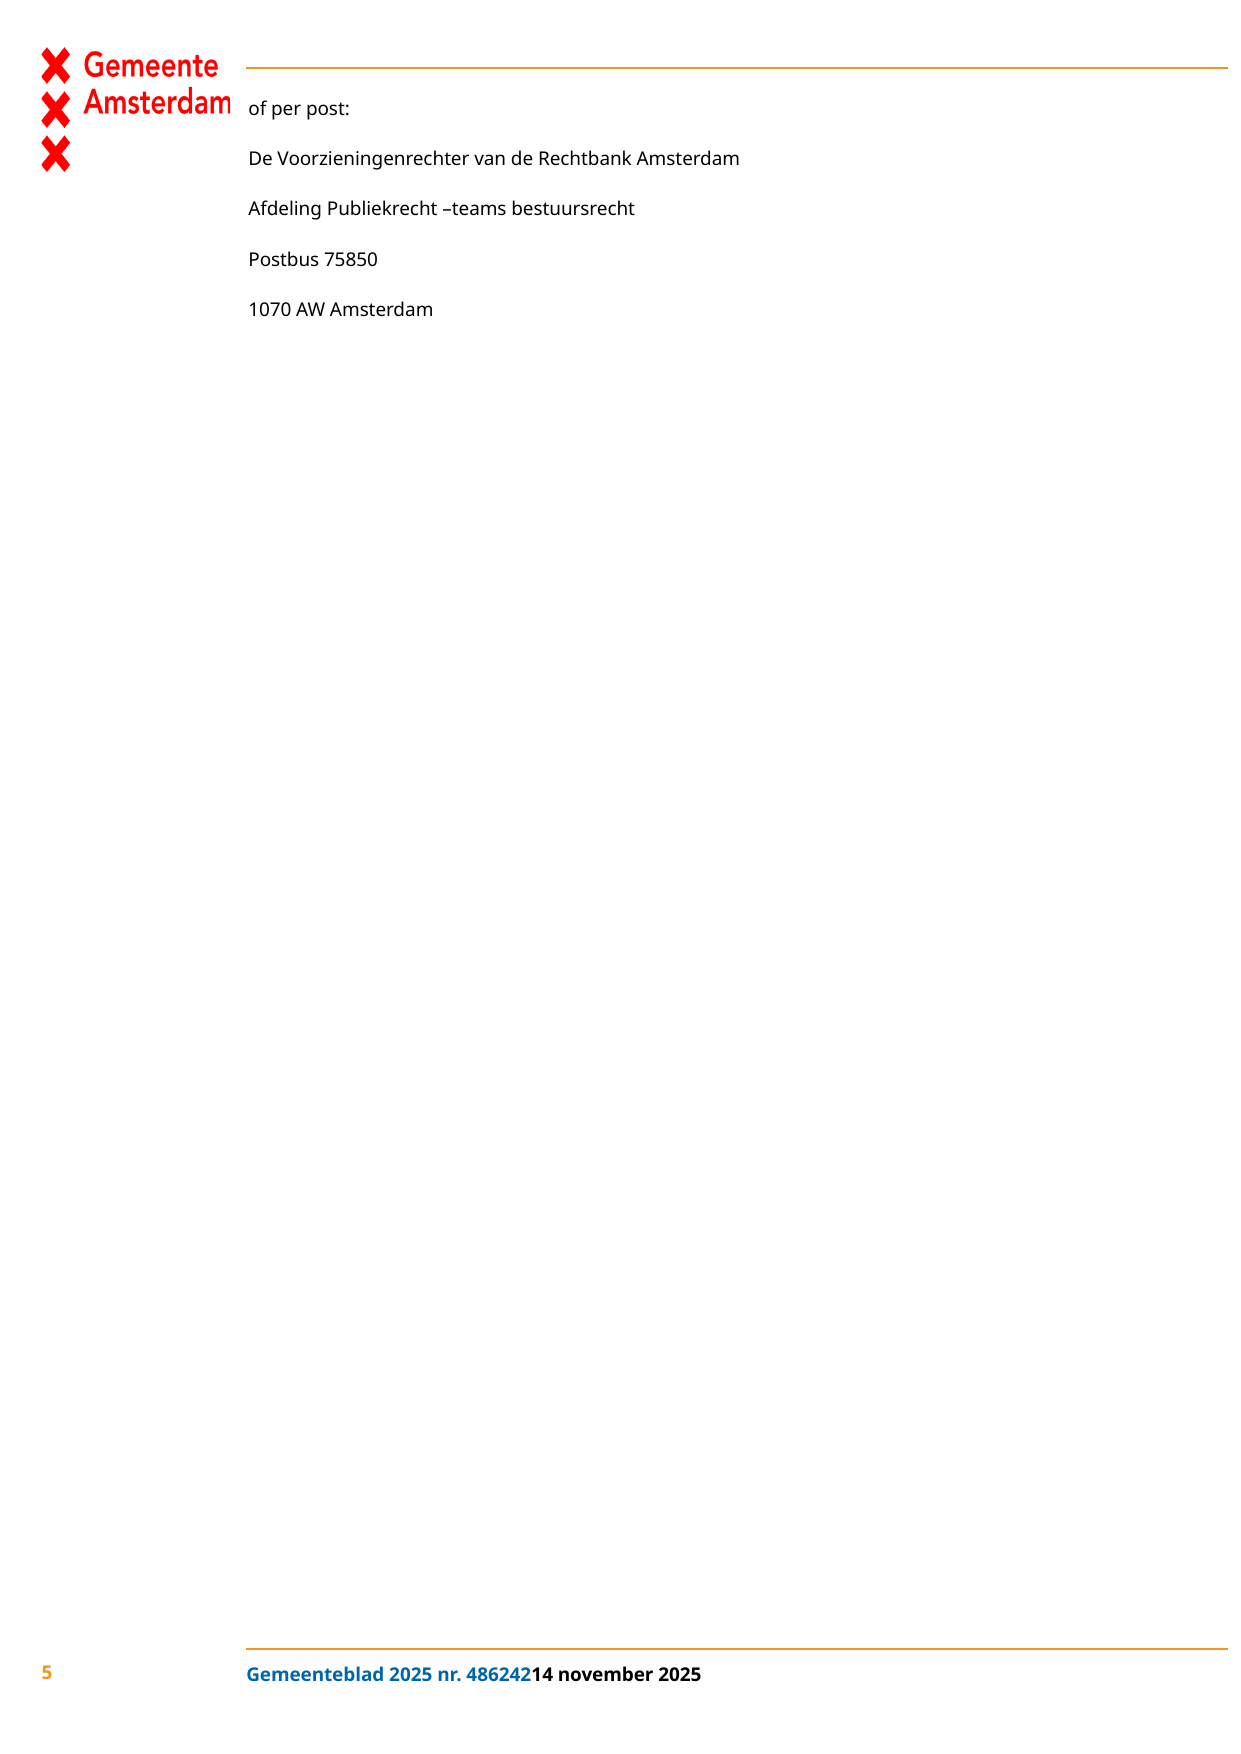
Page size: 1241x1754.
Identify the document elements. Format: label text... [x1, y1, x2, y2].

text of per post: [248, 95, 1152, 121]
text Afdeling Publiekrecht –teams bestuursrecht [248, 196, 1152, 221]
text De Voorzieningenrechter van de Rechtbank Amsterdam [248, 145, 1152, 171]
text Postbus 75850 [248, 246, 1152, 272]
picture [41, 47, 231, 172]
text 1070 AW Amsterdam [248, 296, 1152, 322]
